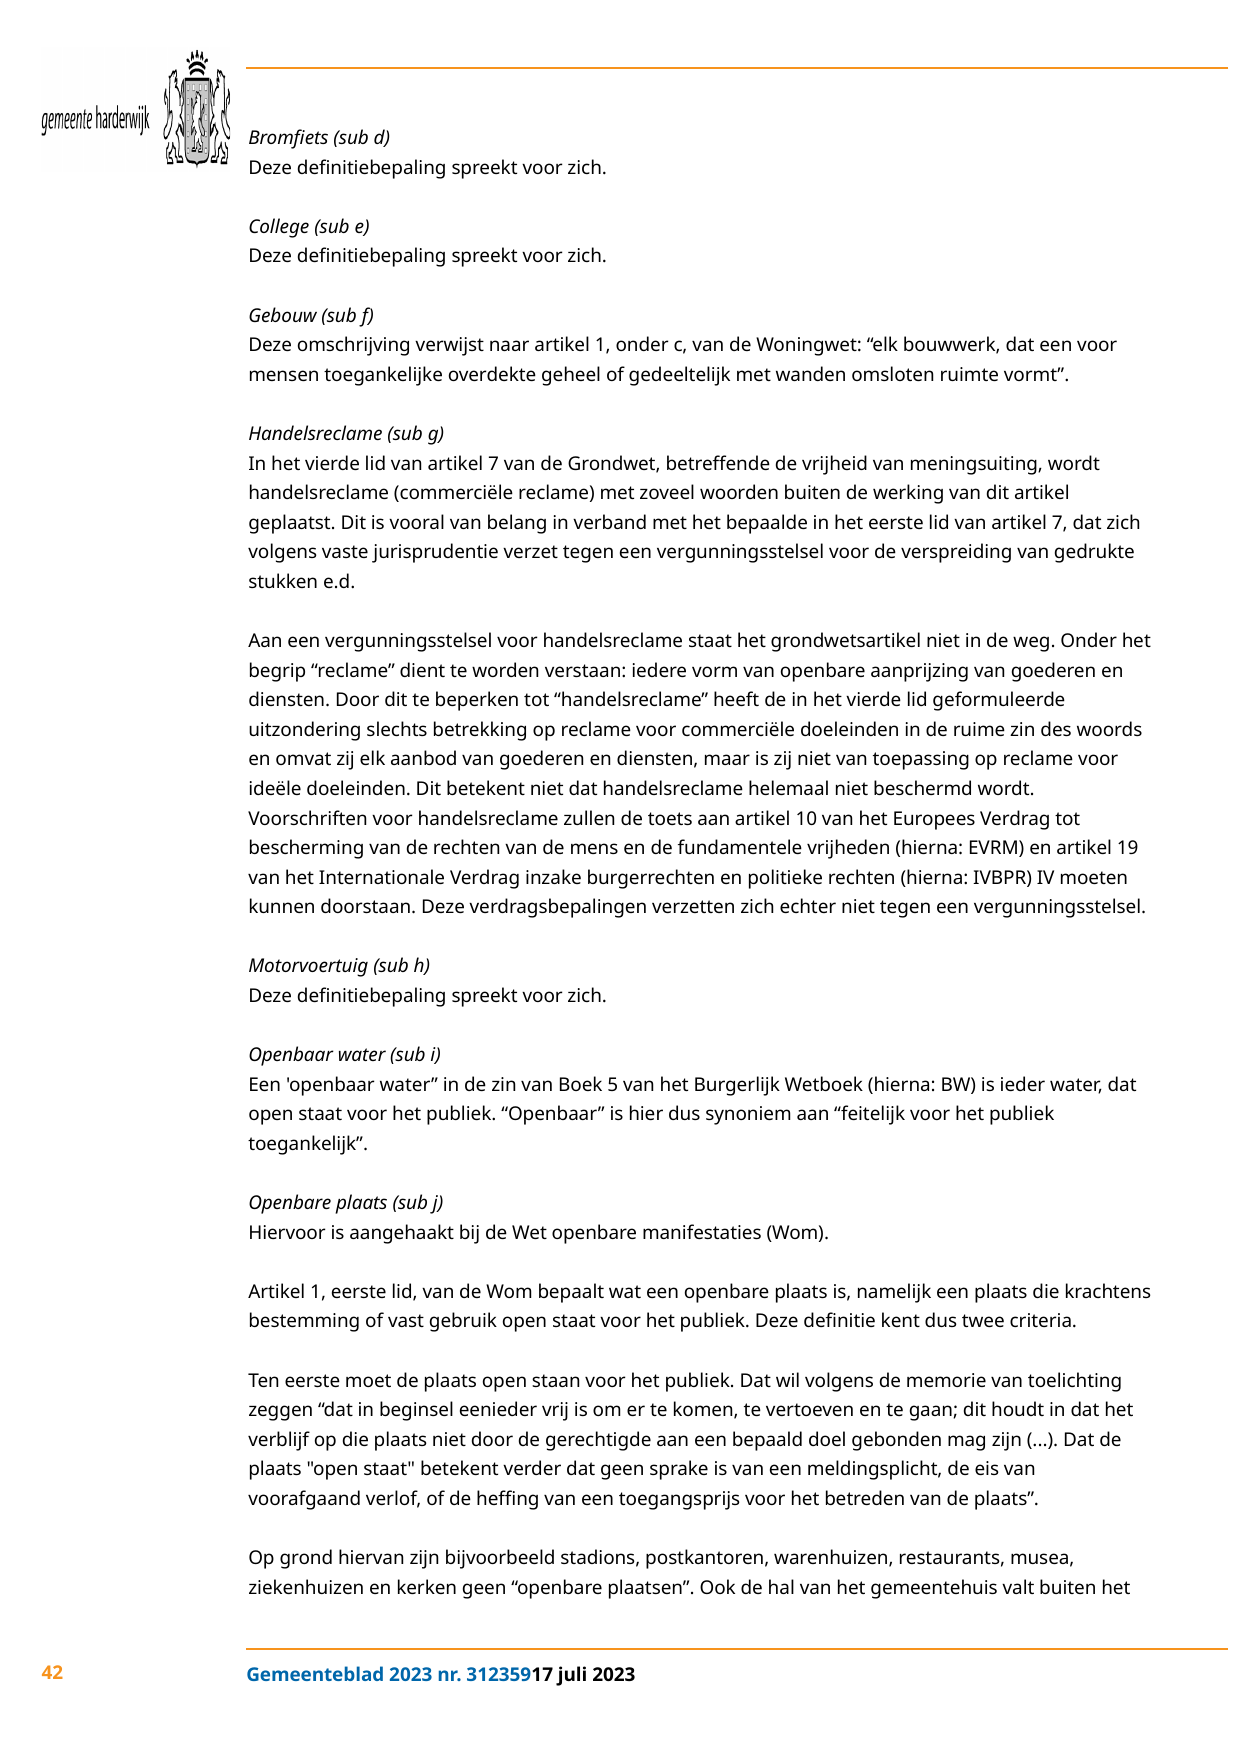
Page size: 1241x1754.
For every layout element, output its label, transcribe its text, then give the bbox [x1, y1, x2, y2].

picture [41, 47, 231, 172]
text Deze definitiebepaling spreekt voor zich. [248, 982, 1152, 1008]
text Artikel 1, eerste lid, van de Wom bepaalt wat een openbare plaats is, namelijk een plaats die krachtens bestemming of vast gebruik open staat voor het publiek. Deze definitie kent dus twee criteria. [248, 1278, 1152, 1333]
text Deze omschrijving verwijst naar artikel 1, onder c, van de Woningwet: “elk bouwwerk, dat een voor mensen toegankelijke overdekte geheel of gedeeltelijk met wanden omsloten ruimte vormt”. [248, 331, 1152, 387]
text Aan een vergunningsstelsel voor handelsreclame staat het grondwetsartikel niet in de weg. Onder het begrip “reclame” dient te worden verstaan: iedere vorm van openbare aanprijzing van goederen en diensten. Door dit te beperken tot “handelsreclame” heeft de in het vierde lid geformuleerde uitzondering slechts betrekking op reclame voor commerciële doeleinden in de ruime zin des woords en omvat zij elk aanbod van goederen en diensten, maar is zij niet van toepassing op reclame voor ideële doeleinden. Dit betekent niet dat handelsreclame helemaal niet beschermd wordt. Voorschriften voor handelsreclame zullen de toets aan artikel 10 van het Europees Verdrag tot bescherming van de rechten van de mens en de fundamentele vrijheden (hierna: EVRM) en artikel 19 van het Internationale Verdrag inzake burgerrechten en politieke rechten (hierna: IVBPR) IV moeten kunnen doorstaan. Deze verdragsbepalingen verzetten zich echter niet tegen een vergunningsstelsel. [248, 627, 1152, 919]
text Deze definitiebepaling spreekt voor zich. [248, 154, 1152, 180]
text Een 'openbaar water” in de zin van Boek 5 van het Burgerlijk Wetboek (hierna: BW) is ieder water, dat open staat voor het publiek. “Openbaar” is hier dus synoniem aan “feitelijk voor het publiek toegankelijk”. [248, 1071, 1152, 1156]
text Ten eerste moet de plaats open staan voor het publiek. Dat wil volgens de memorie van toelichting zeggen “dat in beginsel eenieder vrij is om er te komen, te vertoeven en te gaan; dit houdt in dat het verblijf op die plaats niet door de gerechtigde aan een bepaald doel gebonden mag zijn (...). Dat de plaats "open staat" betekent verder dat geen sprake is van een meldingsplicht, de eis van voorafgaand verlof, of de heffing van een toegangsprijs voor het betreden van de plaats”. [248, 1367, 1152, 1511]
text Bromfiets (sub d) [248, 124, 1152, 150]
text Openbaar water (sub i) [248, 1041, 1152, 1067]
text Op grond hiervan zijn bijvoorbeeld stadions, postkantoren, warenhuizen, restaurants, musea, ziekenhuizen en kerken geen “openbare plaatsen”. Ook de hal van het gemeentehuis valt buiten het [248, 1544, 1152, 1600]
text In het vierde lid van artikel 7 van de Grondwet, betreffende de vrijheid van meningsuiting, wordt handelsreclame (commerciële reclame) met zoveel woorden buiten de werking van dit artikel geplaatst. Dit is vooral van belang in verband met het bepaalde in het eerste lid van artikel 7, dat zich volgens vaste jurisprudentie verzet tegen een vergunningsstelsel voor de verspreiding van gedrukte stukken e.d. [248, 450, 1152, 594]
text Openbare plaats (sub j) [248, 1189, 1152, 1215]
text Deze definitiebepaling spreekt voor zich. [248, 243, 1152, 268]
text Motorvoertuig (sub h) [248, 953, 1152, 978]
text Hiervoor is aangehaakt bij de Wet openbare manifestaties (Wom). [248, 1219, 1152, 1245]
text Gebouw (sub f) [248, 302, 1152, 328]
text Handelsreclame (sub g) [248, 420, 1152, 446]
text College (sub e) [248, 213, 1152, 239]
